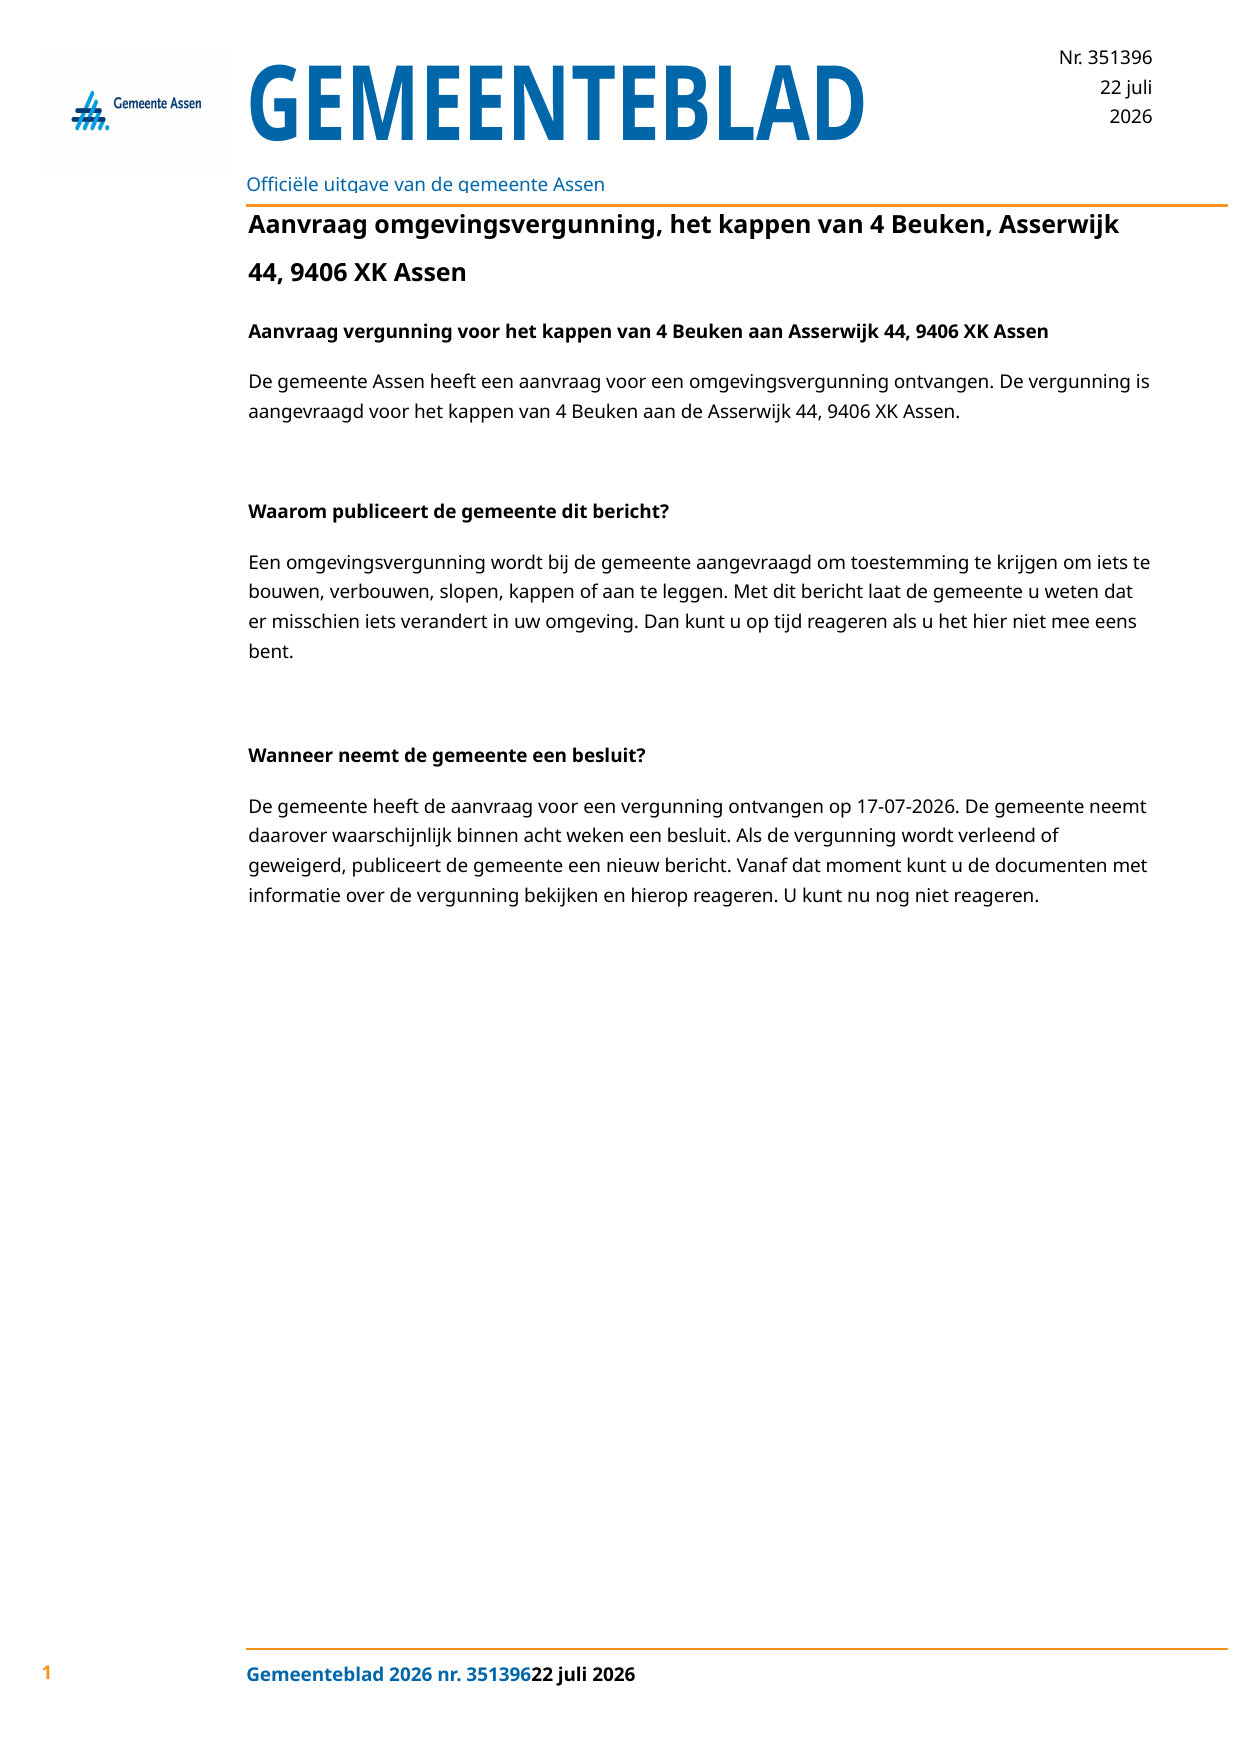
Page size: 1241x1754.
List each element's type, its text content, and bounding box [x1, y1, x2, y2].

text De gemeente heeft de aanvraag voor een vergunning ontvangen op 17-07-2026. De gemeente neemt daarover waarschijnlijk binnen acht weken een besluit. Als de vergunning wordt verleend of geweigerd, publiceert de gemeente een nieuw bericht. Vanaf dat moment kunt u de documenten met informatie over de vergunning bekijken en hierop reageren. U kunt nu nog niet reageren. [248, 793, 1152, 908]
text Aanvraag omgevingsvergunning, het kappen van 4 Beuken, Asserwijk 44, 9406 XK Assen [248, 207, 1152, 288]
text De gemeente Assen heeft een aanvraag voor een omgevingsvergunning ontvangen. De vergunning is aangevraagd voor het kappen van 4 Beuken aan de Asserwijk 44, 9406 XK Assen. [248, 368, 1152, 424]
text ﻿Wanneer neemt de gemeente een besluit? [248, 739, 1152, 768]
text Aanvraag vergunning voor het kappen van 4 Beuken aan Asserwijk 44, 9406 XK Assen [248, 318, 1152, 344]
picture [41, 47, 231, 172]
text Waarom publiceert de gemeente dit bericht? [248, 499, 1152, 524]
text Een omgevingsvergunning wordt bij de gemeente aangevraagd om toestemming te krijgen om iets te bouwen, verbouwen, slopen, kappen of aan te leggen. Met dit bericht laat de gemeente u weten dat er misschien iets verandert in uw omgeving. Dan kunt u op tijd reageren als u het hier niet mee eens bent. [248, 549, 1152, 664]
